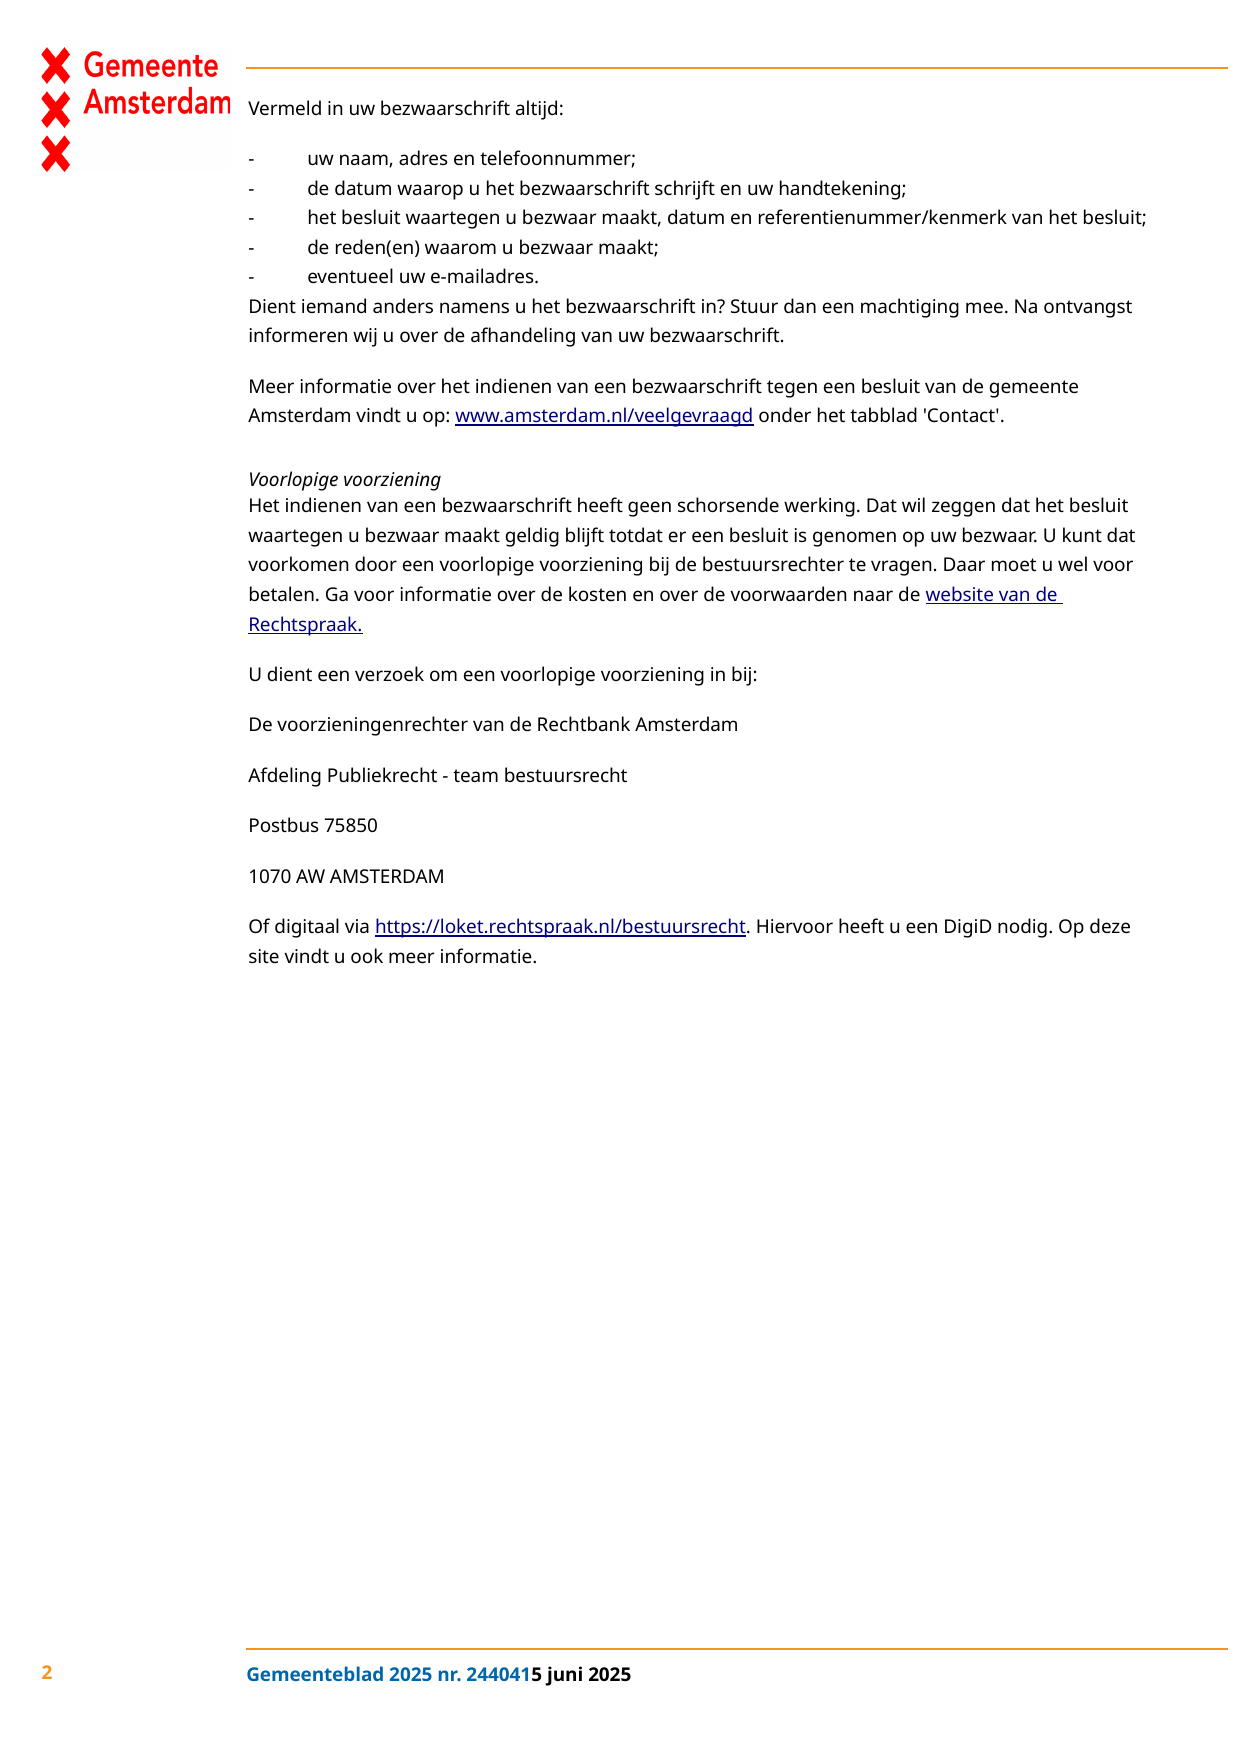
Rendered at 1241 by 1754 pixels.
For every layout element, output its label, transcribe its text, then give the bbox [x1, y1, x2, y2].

text Voorlopige voorziening [248, 467, 1152, 492]
text Dient iemand anders namens u het bezwaarschrift in? Stuur dan een machtiging mee. Na ontvangst informeren wij u over de afhandeling van uw bezwaarschrift. [248, 293, 1152, 348]
picture [41, 47, 231, 172]
text U dient een verzoek om een voorlopige voorziening in bij: [248, 661, 1152, 687]
text 1070 AW AMSTERDAM [248, 863, 1152, 888]
list de reden(en) waarom u bezwaar maakt; [248, 234, 1152, 260]
text Afdeling Publiekrecht - team bestuursrecht [248, 762, 1152, 788]
text Vermeld in uw bezwaarschrift altijd: [248, 95, 1152, 121]
text Het indienen van een bezwaarschrift heeft geen schorsende werking. Dat wil zeggen dat het besluit waartegen u bezwaar maakt geldig blijft totdat er een besluit is genomen op uw bezwaar. U kunt dat voorkomen door een voorlopige voorziening bij de bestuursrechter te vragen. Daar moet u wel voor betalen. Ga voor informatie over de kosten en over de voorwaarden naar de website van de Rechtspraak. [248, 492, 1152, 636]
list eventueel uw e-mailadres. [248, 263, 1152, 289]
list uw naam, adres en telefoonnummer; [248, 145, 1152, 171]
list het besluit waartegen u bezwaar maakt, datum en referentienummer/kenmerk van het besluit; [248, 204, 1152, 230]
text Meer informatie over het indienen van een bezwaarschrift tegen een besluit van de gemeente Amsterdam vindt u op: www.amsterdam.nl/veelgevraagd onder het tabblad 'Contact'. [248, 373, 1152, 428]
list de datum waarop u het bezwaarschrift schrijft en uw handtekening; [248, 175, 1152, 201]
text Postbus 75850 [248, 812, 1152, 838]
text De voorzieningenrechter van de Rechtbank Amsterdam [248, 712, 1152, 737]
text Of digitaal via https://loket.rechtspraak.nl/bestuursrecht. Hiervoor heeft u een DigiD nodig. Op deze site vindt u ook meer informatie. [248, 913, 1152, 968]
